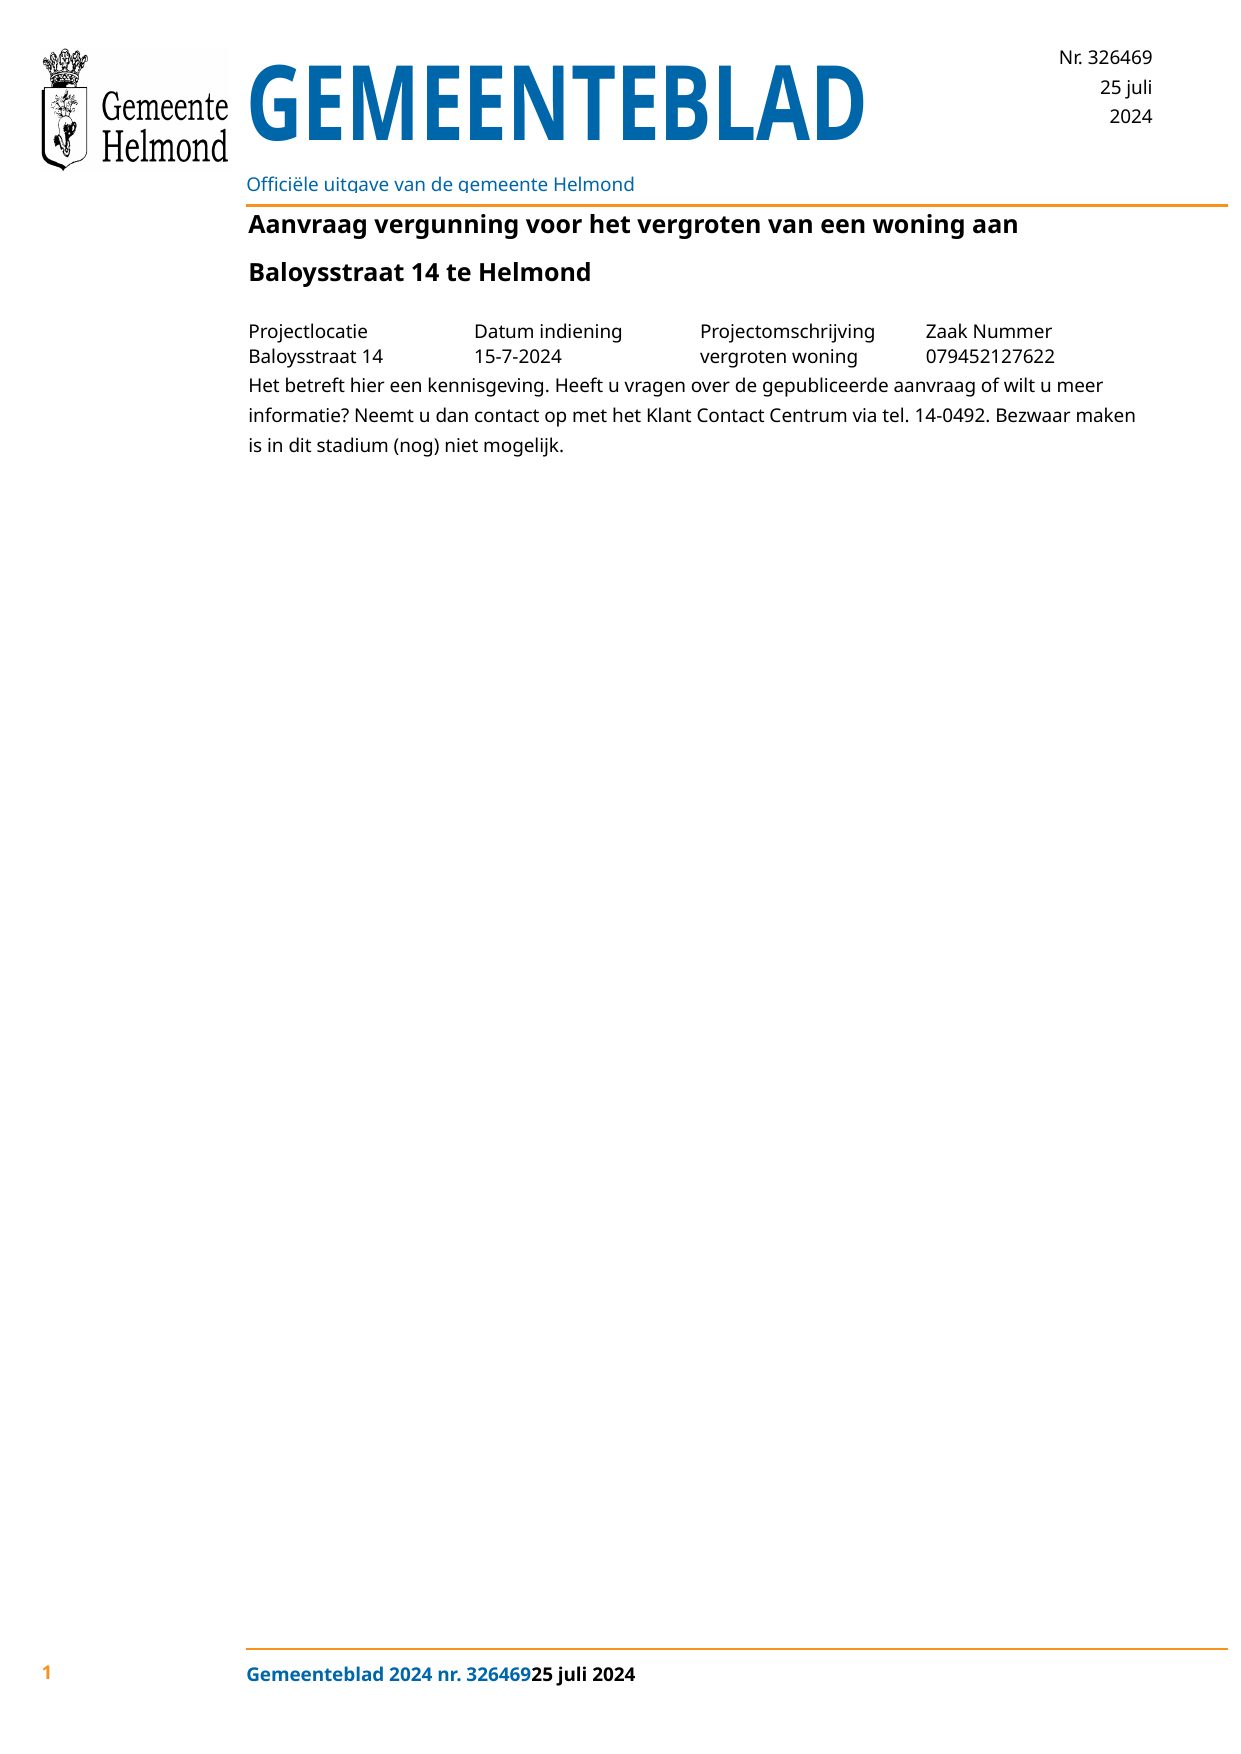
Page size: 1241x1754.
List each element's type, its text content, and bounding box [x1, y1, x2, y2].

picture [41, 47, 231, 172]
text Het betreft hier een kennisgeving. Heeft u vragen over de gepubliceerde aanvraag of wilt u meer informatie? Neemt u dan contact op met het Klant Contact Centrum via tel. 14-0492. Bezwaar maken is in dit stadium (nog) niet mogelijk. [248, 373, 1152, 458]
table_header Projectlocatie [248, 318, 474, 344]
table_header Zaak Nummer [926, 318, 1152, 344]
table_cell Baloysstraat 14 [248, 344, 474, 369]
table_cell 079452127622 [926, 344, 1152, 369]
text Aanvraag vergunning voor het vergroten van een woning aan Baloysstraat 14 te Helmond [248, 207, 1152, 288]
table_header Datum indiening [474, 318, 700, 344]
table_cell 15-7-2024 [474, 344, 700, 369]
table_cell vergroten woning [700, 344, 926, 369]
table_header Projectomschrijving [700, 318, 926, 344]
